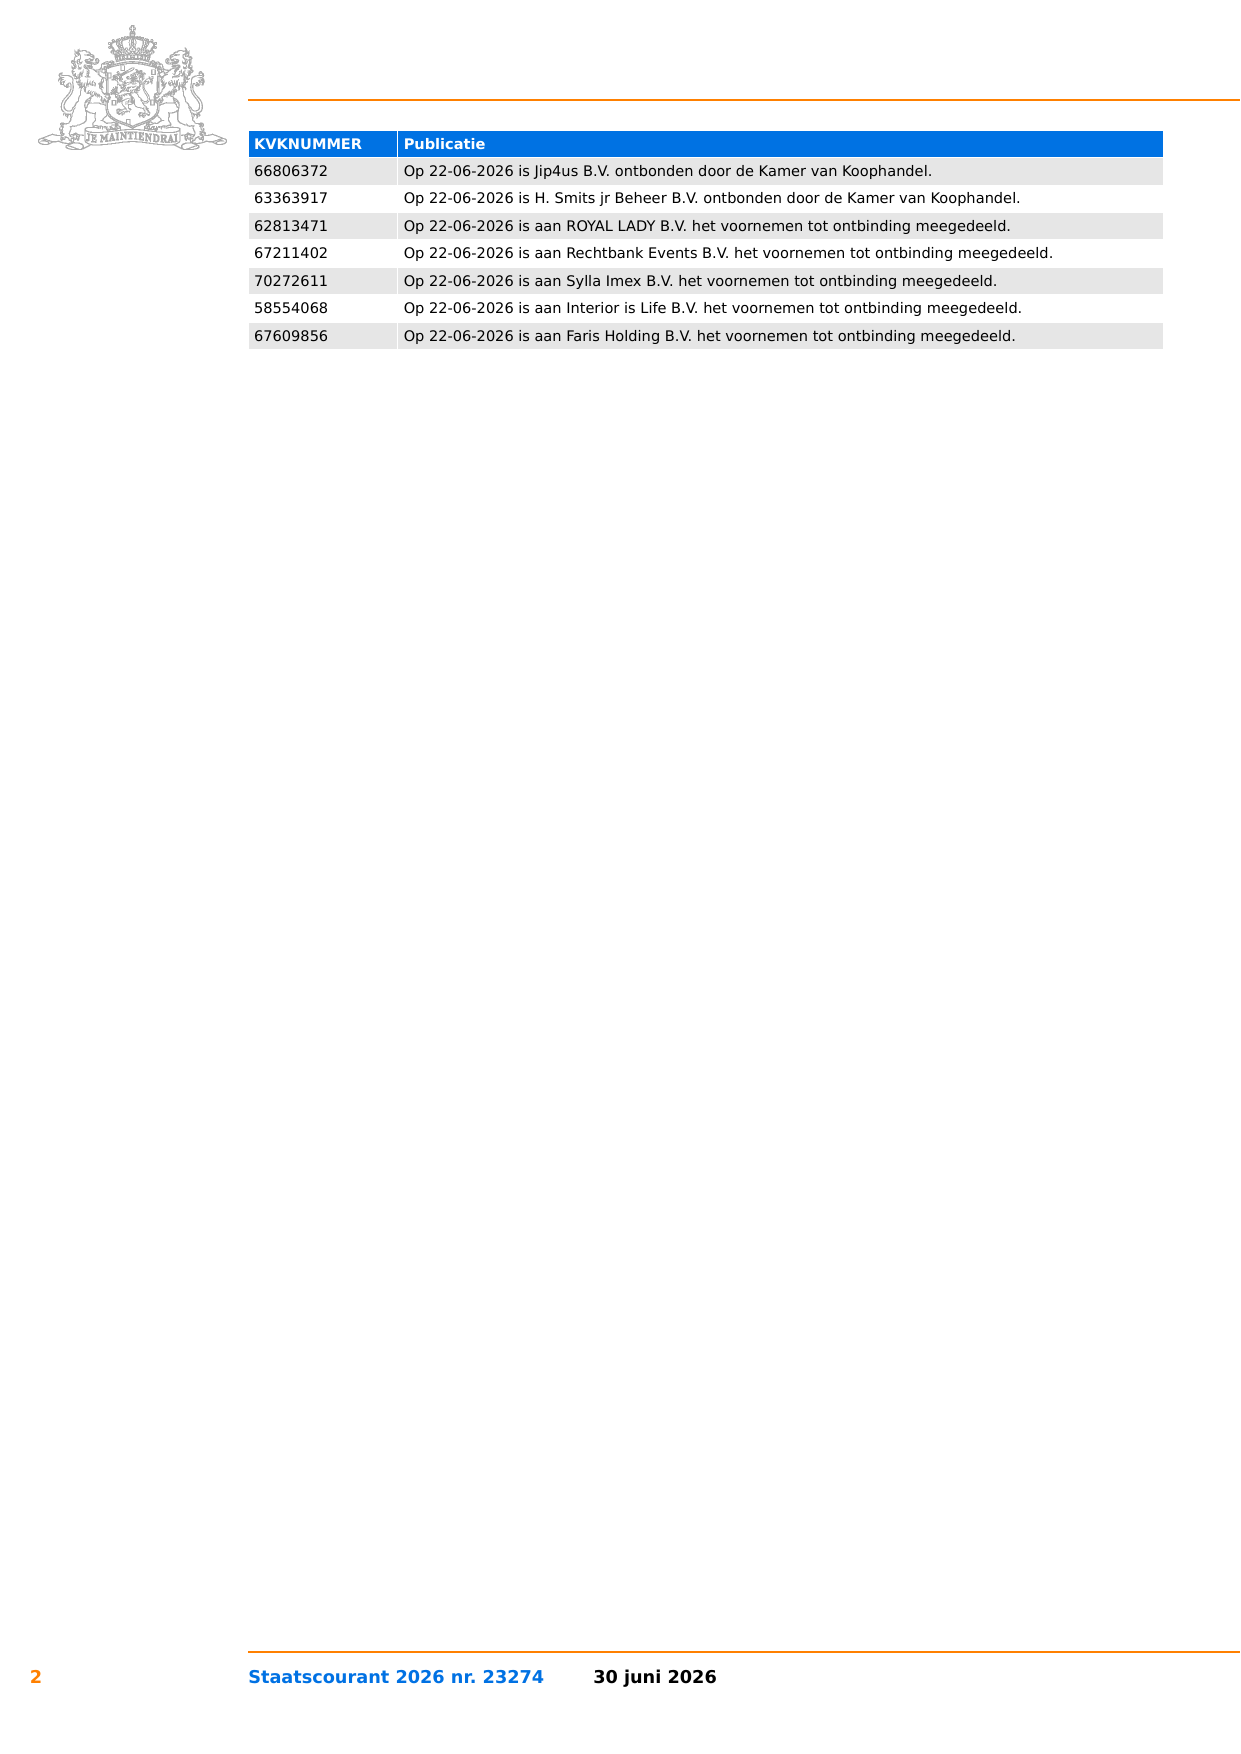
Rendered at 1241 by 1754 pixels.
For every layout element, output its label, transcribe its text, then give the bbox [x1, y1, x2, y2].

table_cell 63363917 [249, 186, 397, 212]
table_cell 66806372 [249, 158, 397, 185]
table_cell 70272611 [249, 268, 397, 294]
table_cell 62813471 [249, 213, 397, 239]
table_cell Op 22-06-2026 is aan Rechtbank Events B.V. het voornemen tot ontbinding meegedeeld. [398, 241, 1163, 267]
table_cell Op 22-06-2026 is aan Sylla Imex B.V. het voornemen tot ontbinding meegedeeld. [398, 268, 1163, 294]
table_cell Op 22-06-2026 is H. Smits jr Beheer B.V. ontbonden door de Kamer van Koophandel. [398, 186, 1163, 212]
table_header Publicatie [398, 131, 1163, 157]
table_cell Op 22-06-2026 is aan Faris Holding B.V. het voornemen tot ontbinding meegedeeld. [398, 323, 1163, 349]
table_cell Op 22-06-2026 is aan Interior is Life B.V. het voornemen tot ontbinding meegedeeld. [398, 295, 1163, 322]
table_cell 67211402 [249, 241, 397, 267]
table_cell Op 22-06-2026 is Jip4us B.V. ontbonden door de Kamer van Koophandel. [398, 158, 1163, 185]
table_header KVKNUMMER [249, 131, 397, 157]
table_cell 58554068 [249, 295, 397, 322]
table_cell Op 22-06-2026 is aan ROYAL LADY B.V. het voornemen tot ontbinding meegedeeld. [398, 213, 1163, 239]
picture [38, 25, 227, 150]
table_cell 67609856 [249, 323, 397, 349]
